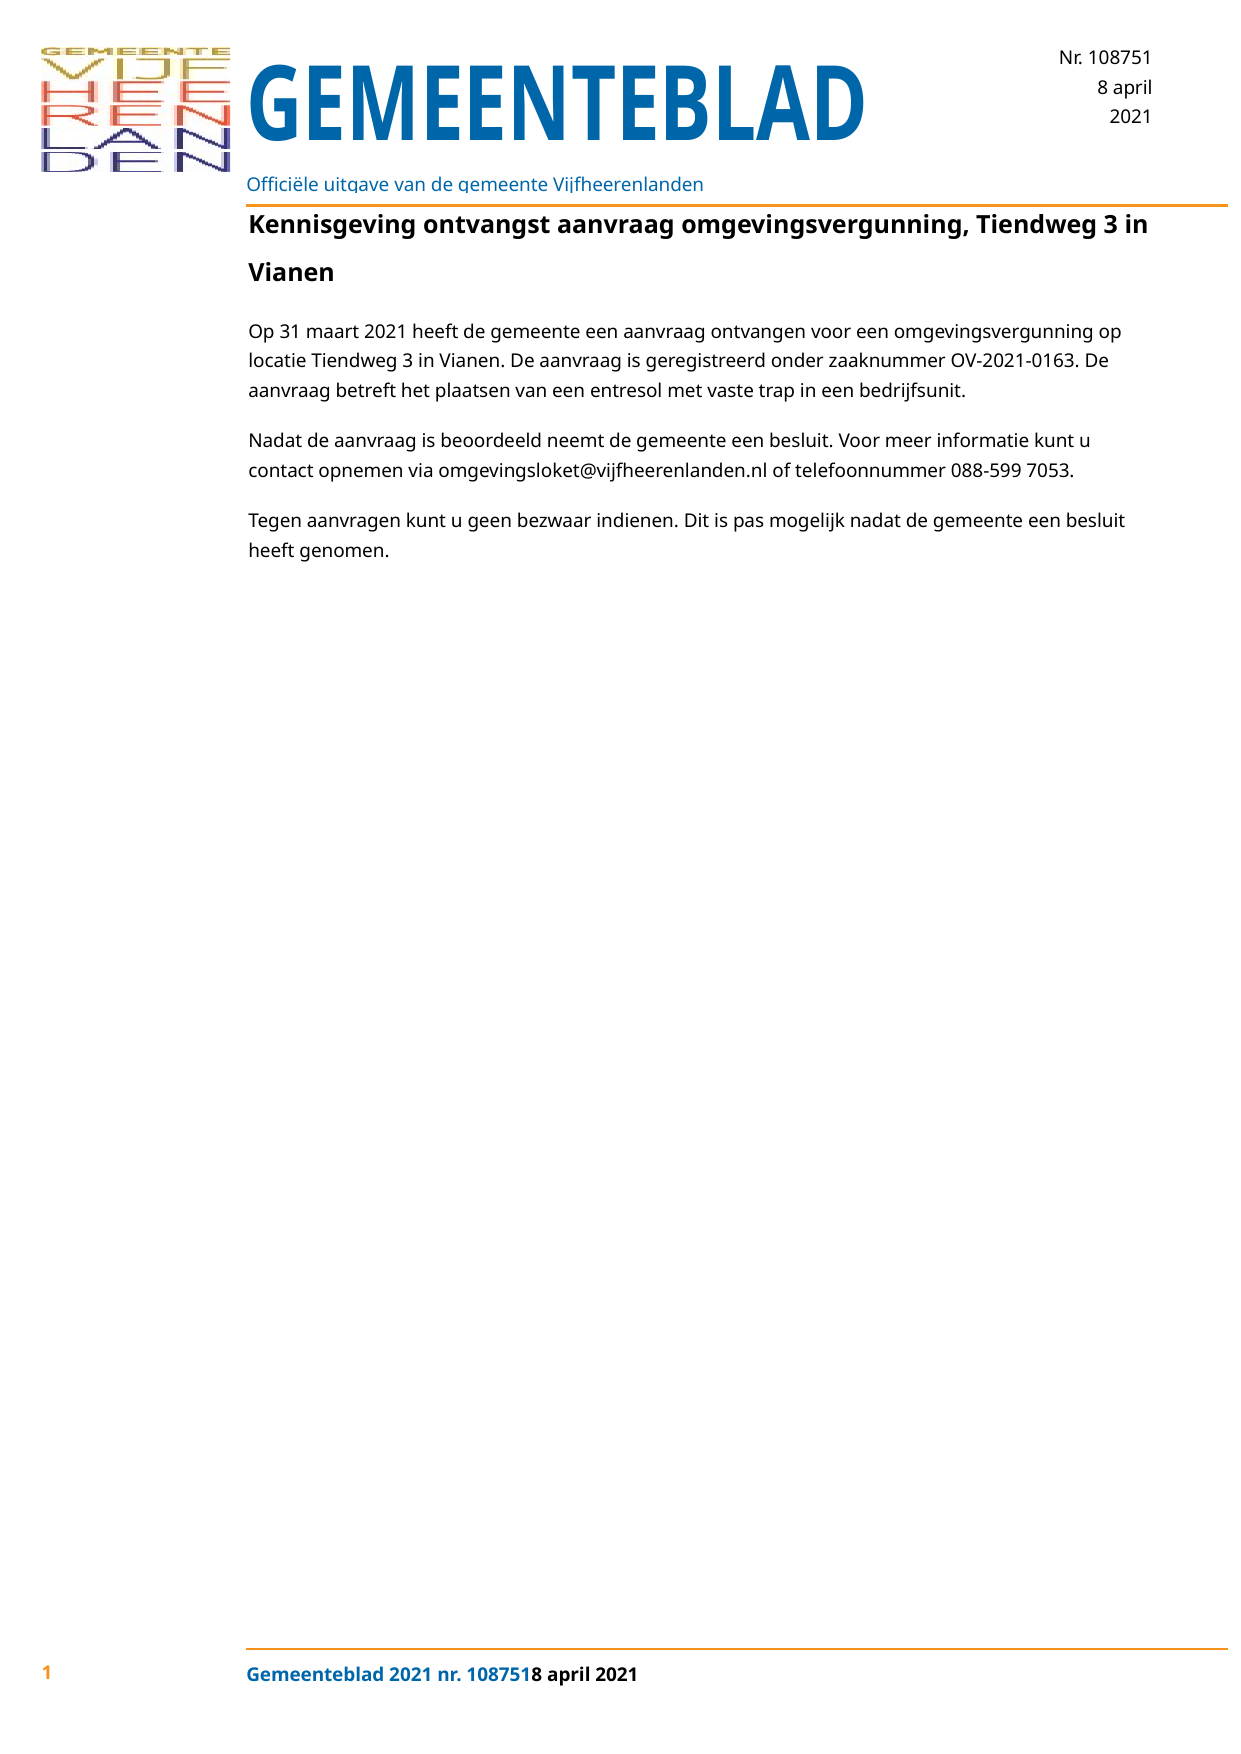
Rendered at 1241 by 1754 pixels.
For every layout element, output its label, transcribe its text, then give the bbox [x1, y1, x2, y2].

text Kennisgeving ontvangst aanvraag omgevingsvergunning, Tiendweg 3 in Vianen [248, 207, 1152, 288]
text Op 31 maart 2021 heeft de gemeente een aanvraag ontvangen voor een omgevingsvergunning op locatie Tiendweg 3 in Vianen. De aanvraag is geregistreerd onder zaaknummer OV-2021-0163. De aanvraag betreft het plaatsen van een entresol met vaste trap in een bedrijfsunit. [248, 318, 1152, 403]
text Nadat de aanvraag is beoordeeld neemt de gemeente een besluit. Voor meer informatie kunt u contact opnemen via omgevingsloket@vijfheerenlanden.nl of telefoonnummer 088-599 7053. [248, 427, 1152, 483]
picture [41, 47, 231, 172]
text Tegen aanvragen kunt u geen bezwaar indienen. Dit is pas mogelijk nadat de gemeente een besluit heeft genomen. [248, 507, 1152, 563]
